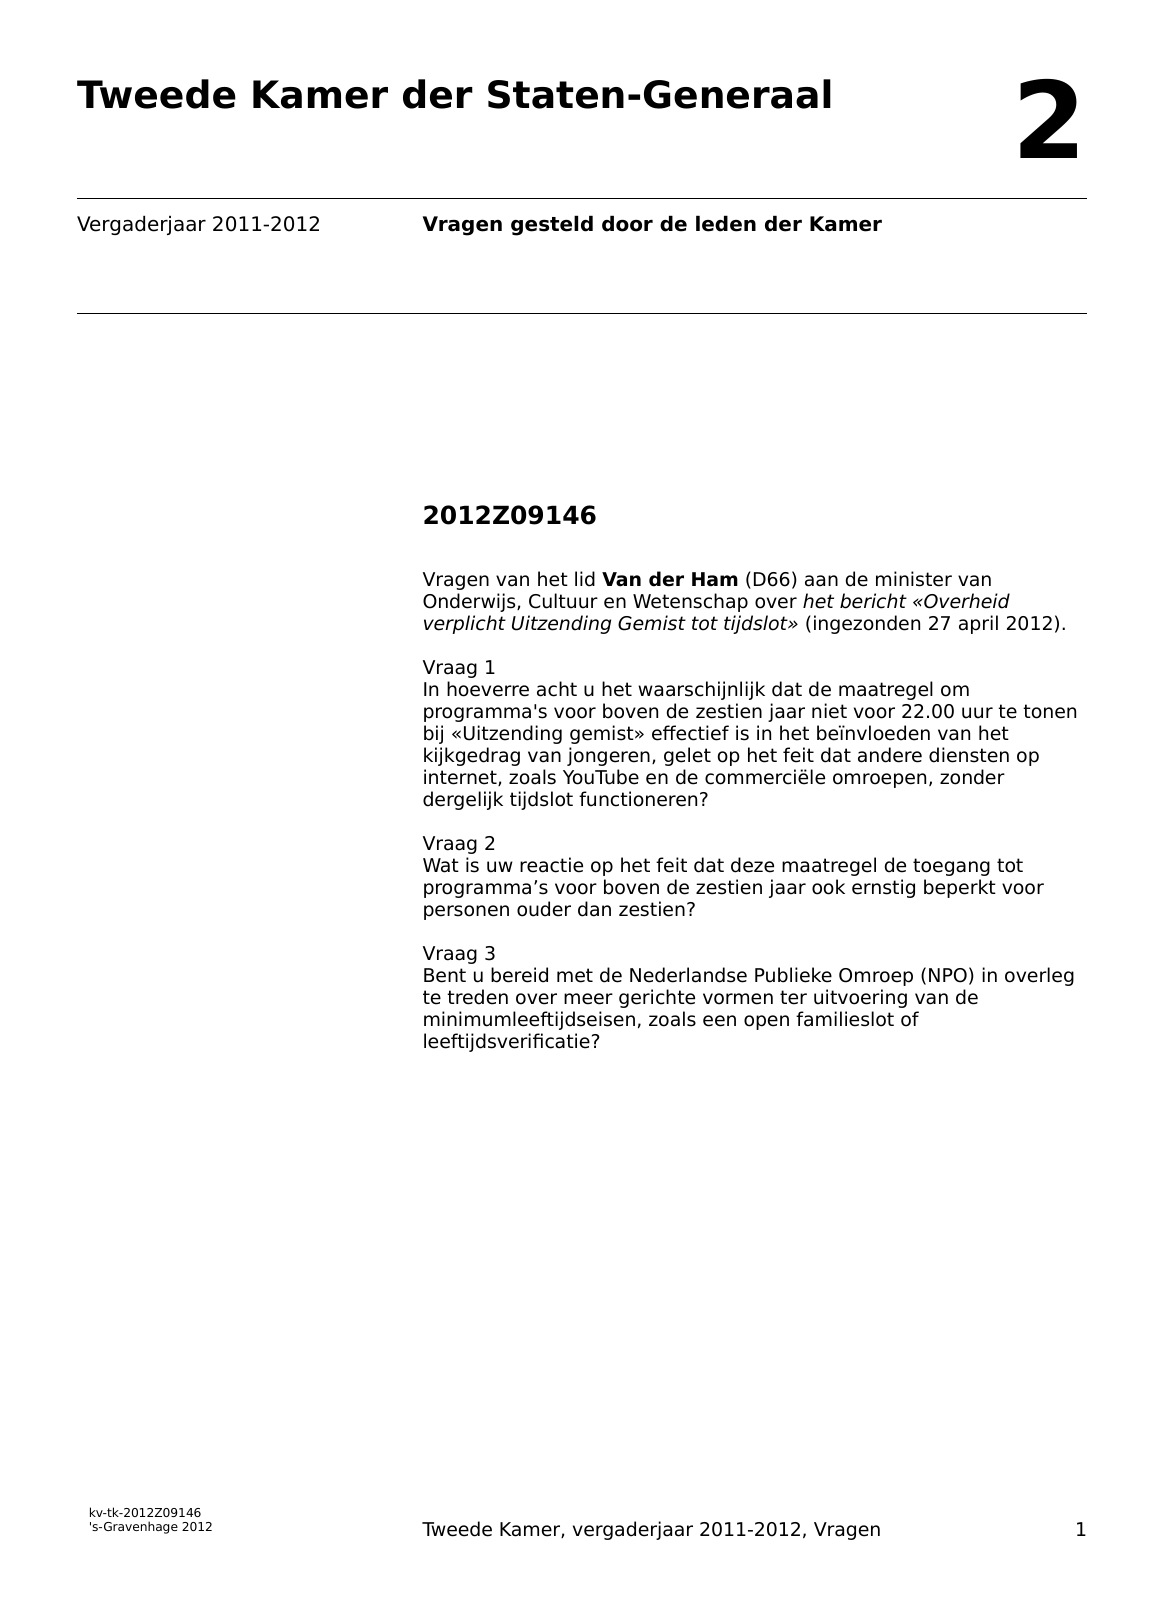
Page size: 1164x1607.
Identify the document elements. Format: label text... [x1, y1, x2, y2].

table_cell Vergaderjaar 2011-2012 [77, 199, 422, 313]
text Vraag 2 [422, 833, 1087, 855]
text 2012Z09146 [422, 501, 1087, 531]
text In hoeverre acht u het waarschijnlijk dat de maatregel om programma's voor boven de zestien jaar niet voor 22.00 uur te tonen bij «Uitzending gemist» effectief is in het beïnvloeden van het kijkgedrag van jongeren, gelet op het feit dat andere diensten op internet, zoals YouTube en de commerciële omroepen, zonder dergelijk tijdslot functioneren? [422, 679, 1087, 811]
text Vraag 3 [422, 943, 1087, 965]
text Bent u bereid met de Nederlandse Publieke Omroep (NPO) in overleg te treden over meer gerichte vormen ter uitvoering van de minimumleeftijdseisen, zoals een open familieslot of leeftijdsverificatie? [422, 965, 1087, 1053]
text kv-tk-2012Z09146 [88, 1506, 323, 1520]
text 's-Gravenhage 2012 [88, 1520, 323, 1534]
text Wat is uw reactie op het feit dat deze maatregel de toegang tot programma’s voor boven de zestien jaar ook ernstig beperkt voor personen ouder dan zestien? [422, 855, 1087, 921]
table_cell Vragen gesteld door de leden der Kamer [422, 199, 1087, 313]
table_header 2 [886, 59, 1087, 198]
table_header Tweede Kamer der Staten-Generaal [77, 59, 886, 198]
text Vragen van het lid Van der Ham (D66) aan de minister van Onderwijs, Cultuur en Wetenschap over het bericht «Overheid verplicht Uitzending Gemist tot tijdslot» (ingezonden 27 april 2012). [422, 569, 1087, 635]
text Vraag 1 [422, 657, 1087, 679]
